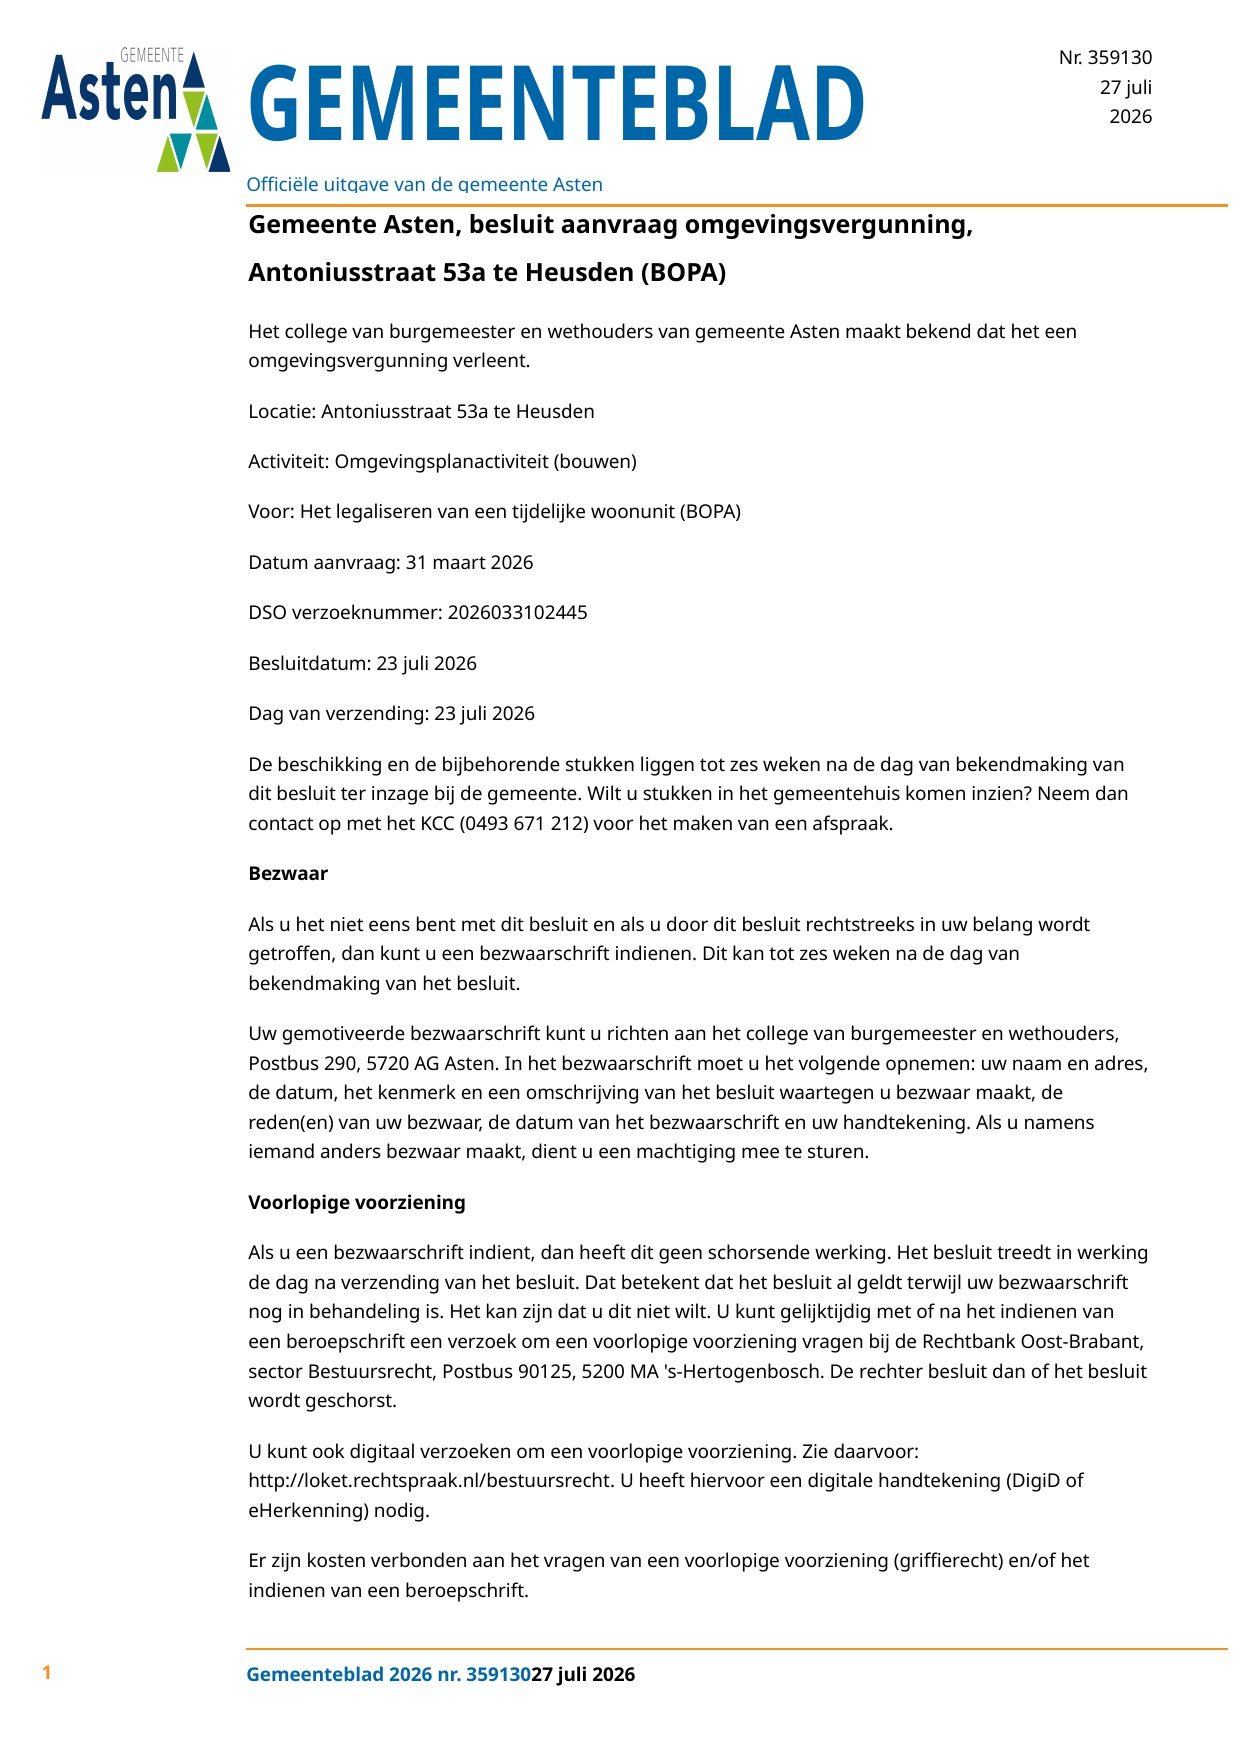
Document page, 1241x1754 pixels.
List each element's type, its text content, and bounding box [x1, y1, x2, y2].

text Dag van verzending: 23 juli 2026 [248, 700, 1152, 726]
text Besluitdatum: 23 juli 2026 [248, 650, 1152, 676]
text Als u het niet eens bent met dit besluit en als u door dit besluit rechtstreeks in uw belang wordt getroffen, dan kunt u een bezwaarschrift indienen. Dit kan tot zes weken na de dag van bekendmaking van het besluit. [248, 911, 1152, 996]
text Er zijn kosten verbonden aan het vragen van een voorlopige voorziening (griffierecht) en/of het indienen van een beroepschrift. [248, 1547, 1152, 1603]
text Bezwaar [248, 860, 1152, 886]
text Uw gemotiveerde bezwaarschrift kunt u richten aan het college van burgemeester en wethouders, Postbus 290, 5720 AG Asten. In het bezwaarschrift moet u het volgende opnemen: uw naam en adres, de datum, het kenmerk en een omschrijving van het besluit waartegen u bezwaar maakt, de reden(en) van uw bezwaar, de datum van het bezwaarschrift en uw handtekening. Als u namens iemand anders bezwaar maakt, dient u een machtiging mee te sturen. [248, 1020, 1152, 1164]
text Locatie: Antoniusstraat 53a te Heusden [248, 398, 1152, 424]
text Voorlopige voorziening [248, 1189, 1152, 1215]
text Gemeente Asten, besluit aanvraag omgevingsvergunning, Antoniusstraat 53a te Heusden (BOPA) [248, 207, 1152, 288]
text DSO verzoeknummer: 2026033102445 [248, 599, 1152, 625]
text Datum aanvraag: 31 maart 2026 [248, 549, 1152, 575]
text Het college van burgemeester en wethouders van gemeente Asten maakt bekend dat het een omgevingsvergunning verleent. [248, 318, 1152, 373]
text Voor: Het legaliseren van een tijdelijke woonunit (BOPA) [248, 499, 1152, 524]
text Als u een bezwaarschrift indient, dan heeft dit geen schorsende werking. Het besluit treedt in werking de dag na verzending van het besluit. Dat betekent dat het besluit al geldt terwijl uw bezwaarschrift nog in behandeling is. Het kan zijn dat u dit niet wilt. U kunt gelijktijdig met of na het indienen van een beroepschrift een verzoek om een voorlopige voorziening vragen bij de Rechtbank Oost-Brabant, sector Bestuursrecht, Postbus 90125, 5200 MA 's‑Hertogenbosch. De rechter besluit dan of het besluit wordt geschorst. [248, 1239, 1152, 1413]
text Activiteit: Omgevingsplanactiviteit (bouwen) [248, 448, 1152, 474]
text U kunt ook digitaal verzoeken om een voorlopige voorziening. Zie daarvoor: http://loket.rechtspraak.nl/bestuursrecht. U heeft hiervoor een digitale handtekening (DigiD of eHerkenning) nodig. [248, 1438, 1152, 1523]
picture [41, 47, 231, 172]
text De beschikking en de bijbehorende stukken liggen tot zes weken na de dag van bekendmaking van dit besluit ter inzage bij de gemeente. Wilt u stukken in het gemeentehuis komen inzien? Neem dan contact op met het KCC (0493 671 212) voor het maken van een afspraak. [248, 751, 1152, 836]
